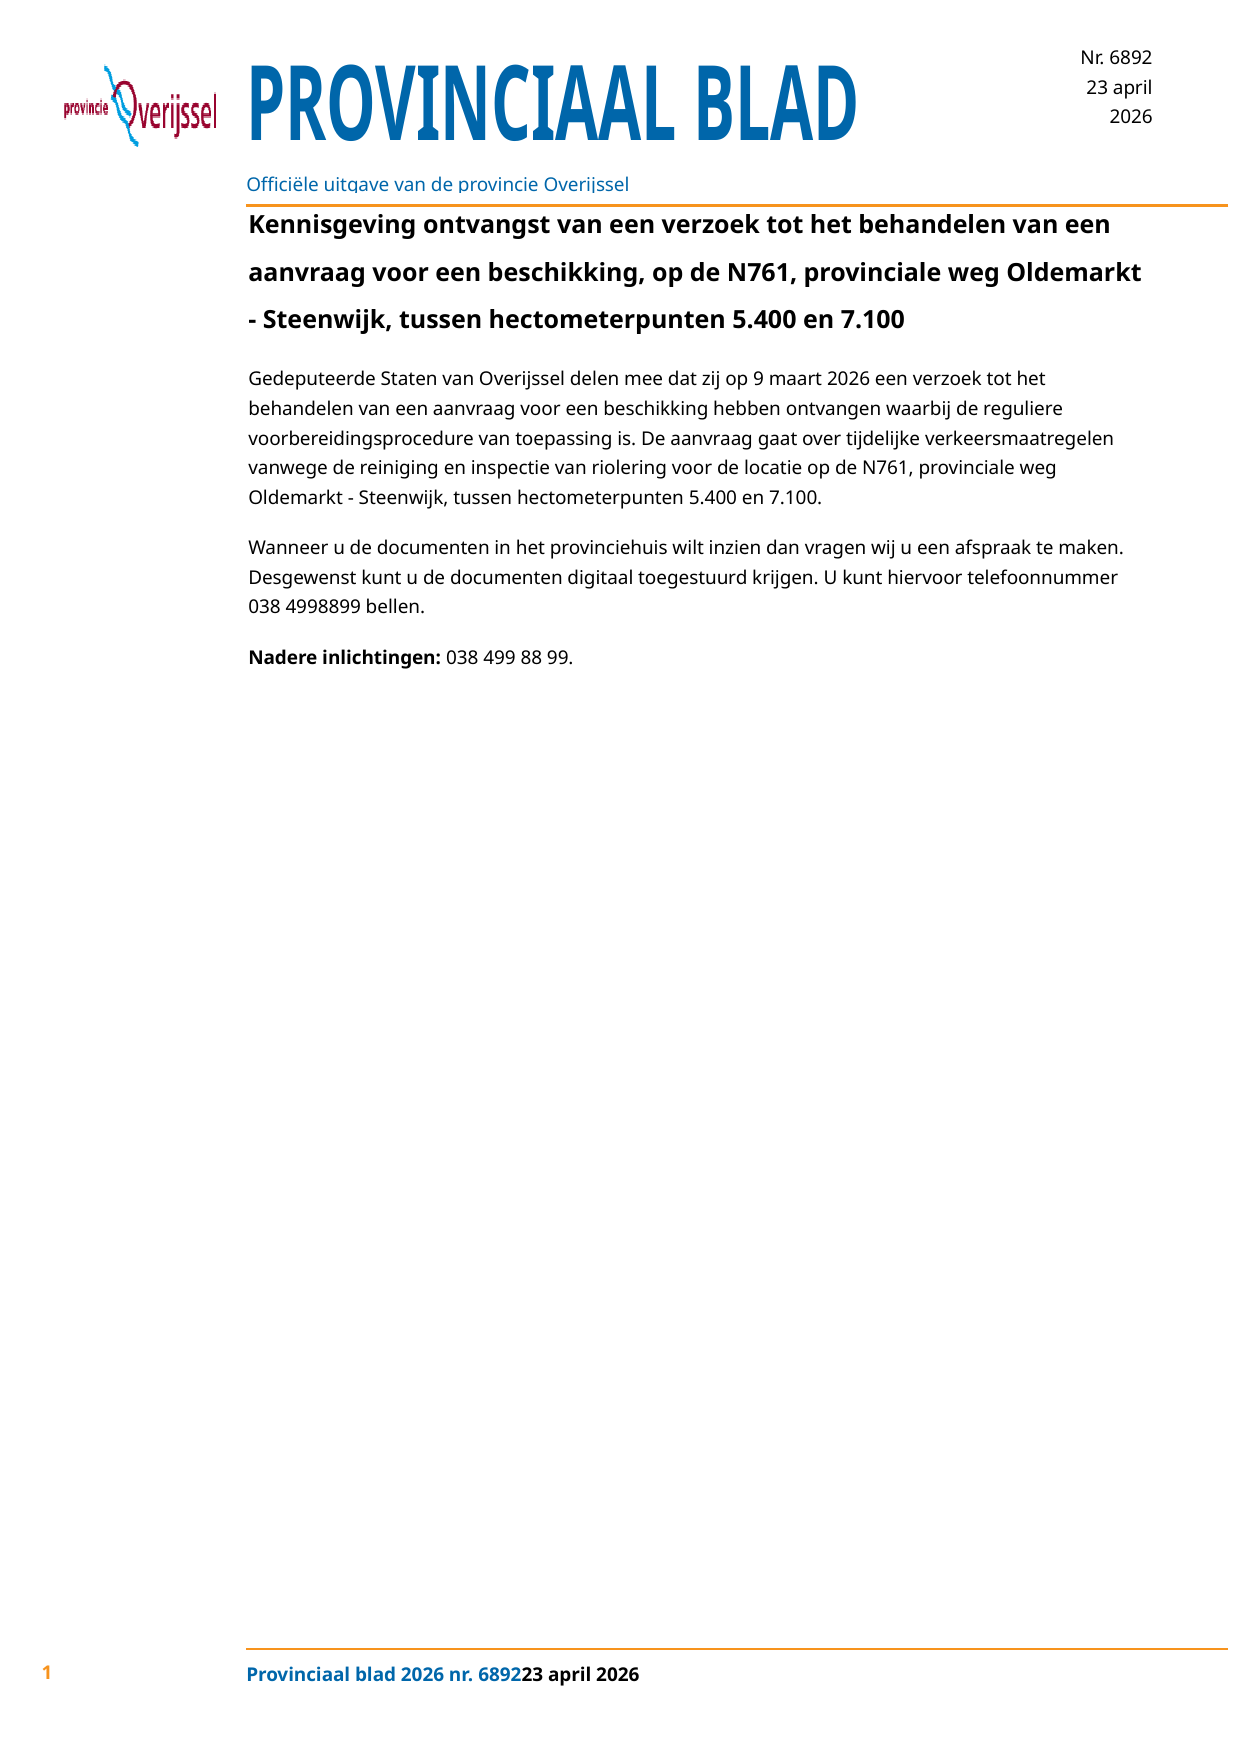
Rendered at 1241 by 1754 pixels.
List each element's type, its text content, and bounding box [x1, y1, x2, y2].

text Gedeputeerde Staten van Overijssel delen mee dat zij op 9 maart 2026 een verzoek tot het behandelen van een aanvraag voor een beschikking hebben ontvangen waarbij de reguliere voorbereidingsprocedure van toepassing is. De aanvraag gaat over tijdelijke verkeersmaatregelen vanwege de reiniging en inspectie van riolering voor de locatie op de N761, provinciale weg Oldemarkt - Steenwijk, tussen hectometerpunten 5.400 en 7.100. [248, 366, 1152, 509]
text Nadere inlichtingen: 038 499 88 99. [248, 644, 1152, 669]
text Kennisgeving ontvangst van een verzoek tot het behandelen van een aanvraag voor een beschikking, op de N761, provinciale weg Oldemarkt - Steenwijk, tussen hectometerpunten 5.400 en 7.100 [248, 207, 1152, 336]
picture [41, 47, 231, 172]
text Wanneer u de documenten in het provinciehuis wilt inzien dan vragen wij u een afspraak te maken. Desgewenst kunt u de documenten digitaal toegestuurd krijgen. U kunt hiervoor telefoonnummer 038 4998899 bellen. [248, 534, 1152, 619]
